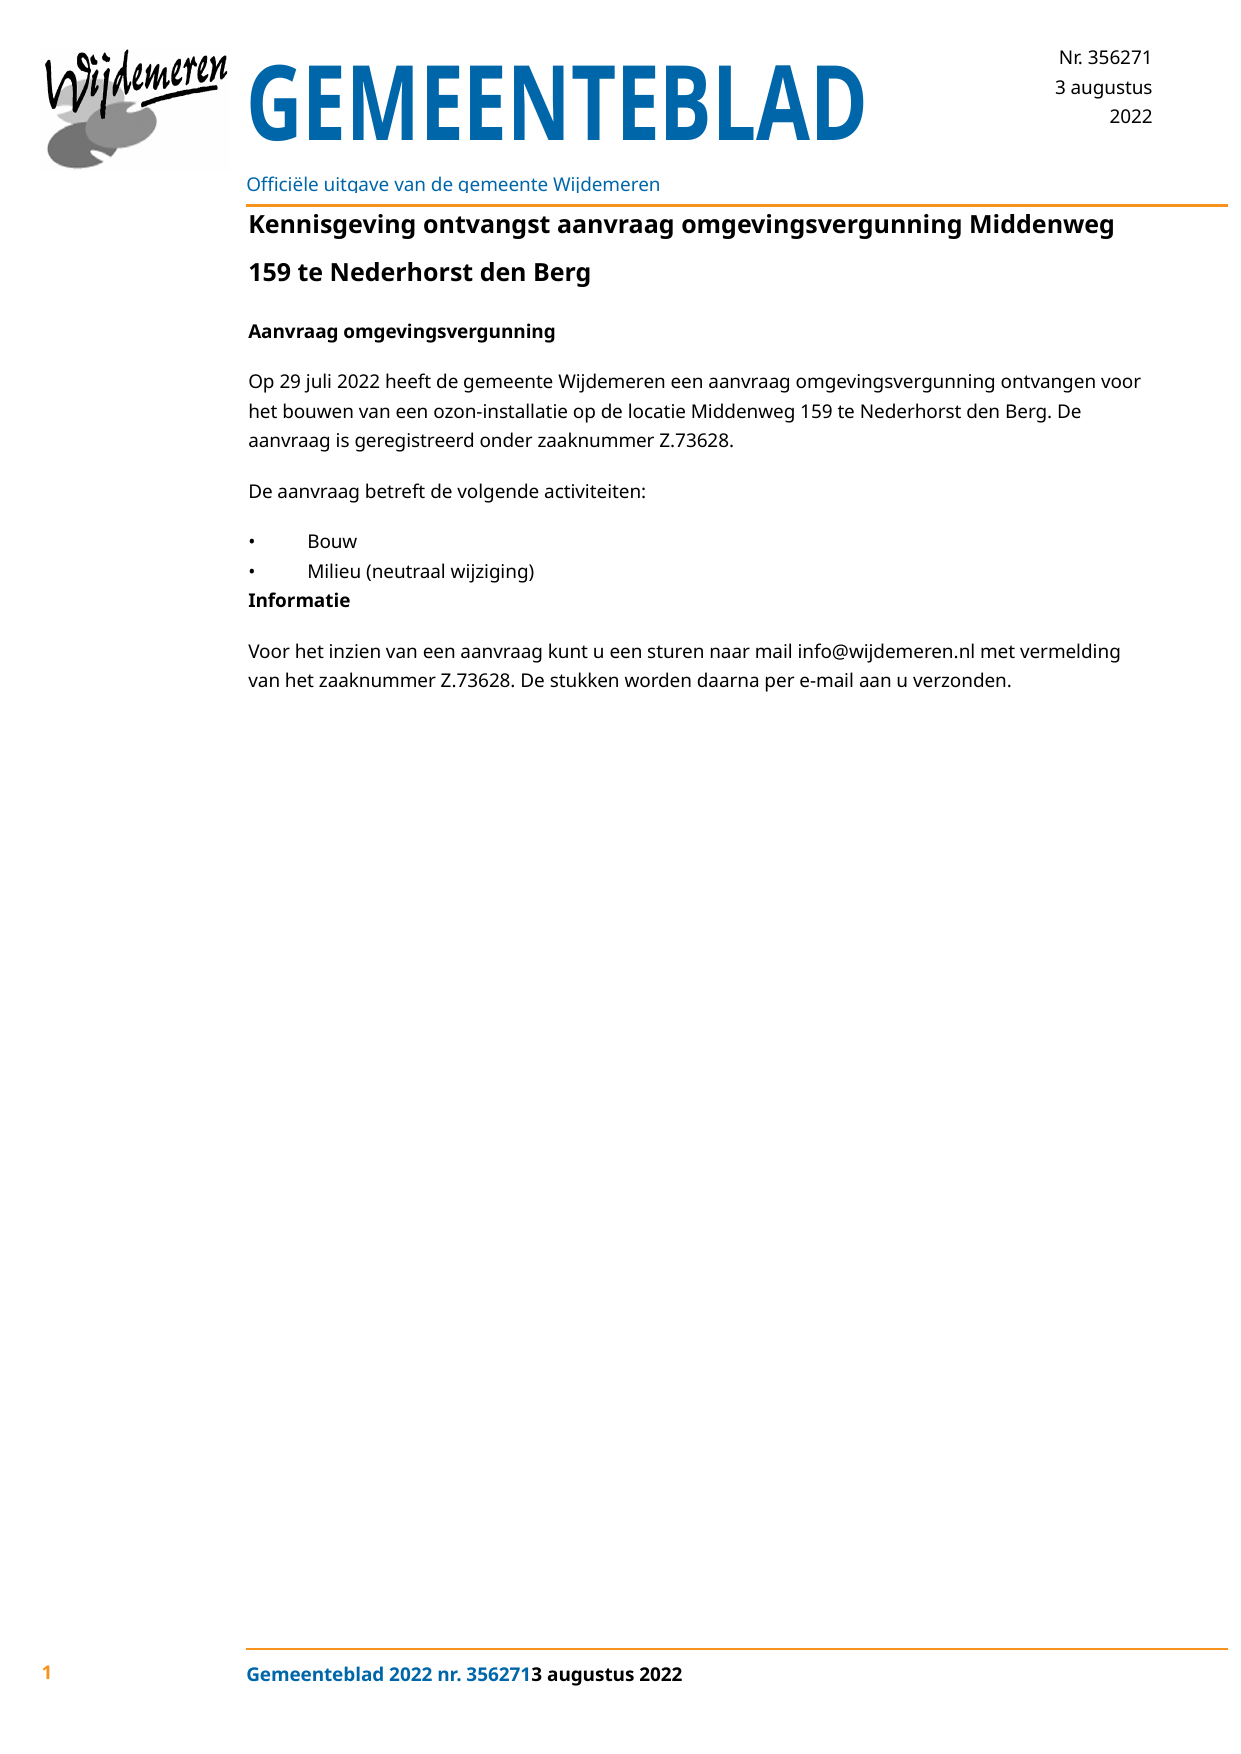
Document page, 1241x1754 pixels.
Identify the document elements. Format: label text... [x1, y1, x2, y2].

picture [41, 47, 231, 172]
list Milieu (neutraal wijziging) [248, 558, 1152, 584]
text Op 29 juli 2022 heeft de gemeente Wijdemeren een aanvraag omgevingsvergunning ontvangen voor het bouwen van een ozon-installatie op de locatie Middenweg 159 te Nederhorst den Berg. De aanvraag is geregistreerd onder zaaknummer Z.73628. [248, 368, 1152, 453]
text Kennisgeving ontvangst aanvraag omgevingsvergunning Middenweg 159 te Nederhorst den Berg [248, 207, 1152, 288]
list Bouw [248, 528, 1152, 554]
text Voor het inzien van een aanvraag kunt u een sturen naar mail info@wijdemeren.nl met vermelding van het zaaknummer Z.73628. De stukken worden daarna per e-mail aan u verzonden. [248, 638, 1152, 693]
text Informatie [248, 587, 1152, 613]
text De aanvraag betreft de volgende activiteiten: [248, 478, 1152, 504]
text Aanvraag omgevingsvergunning [248, 318, 1152, 344]
